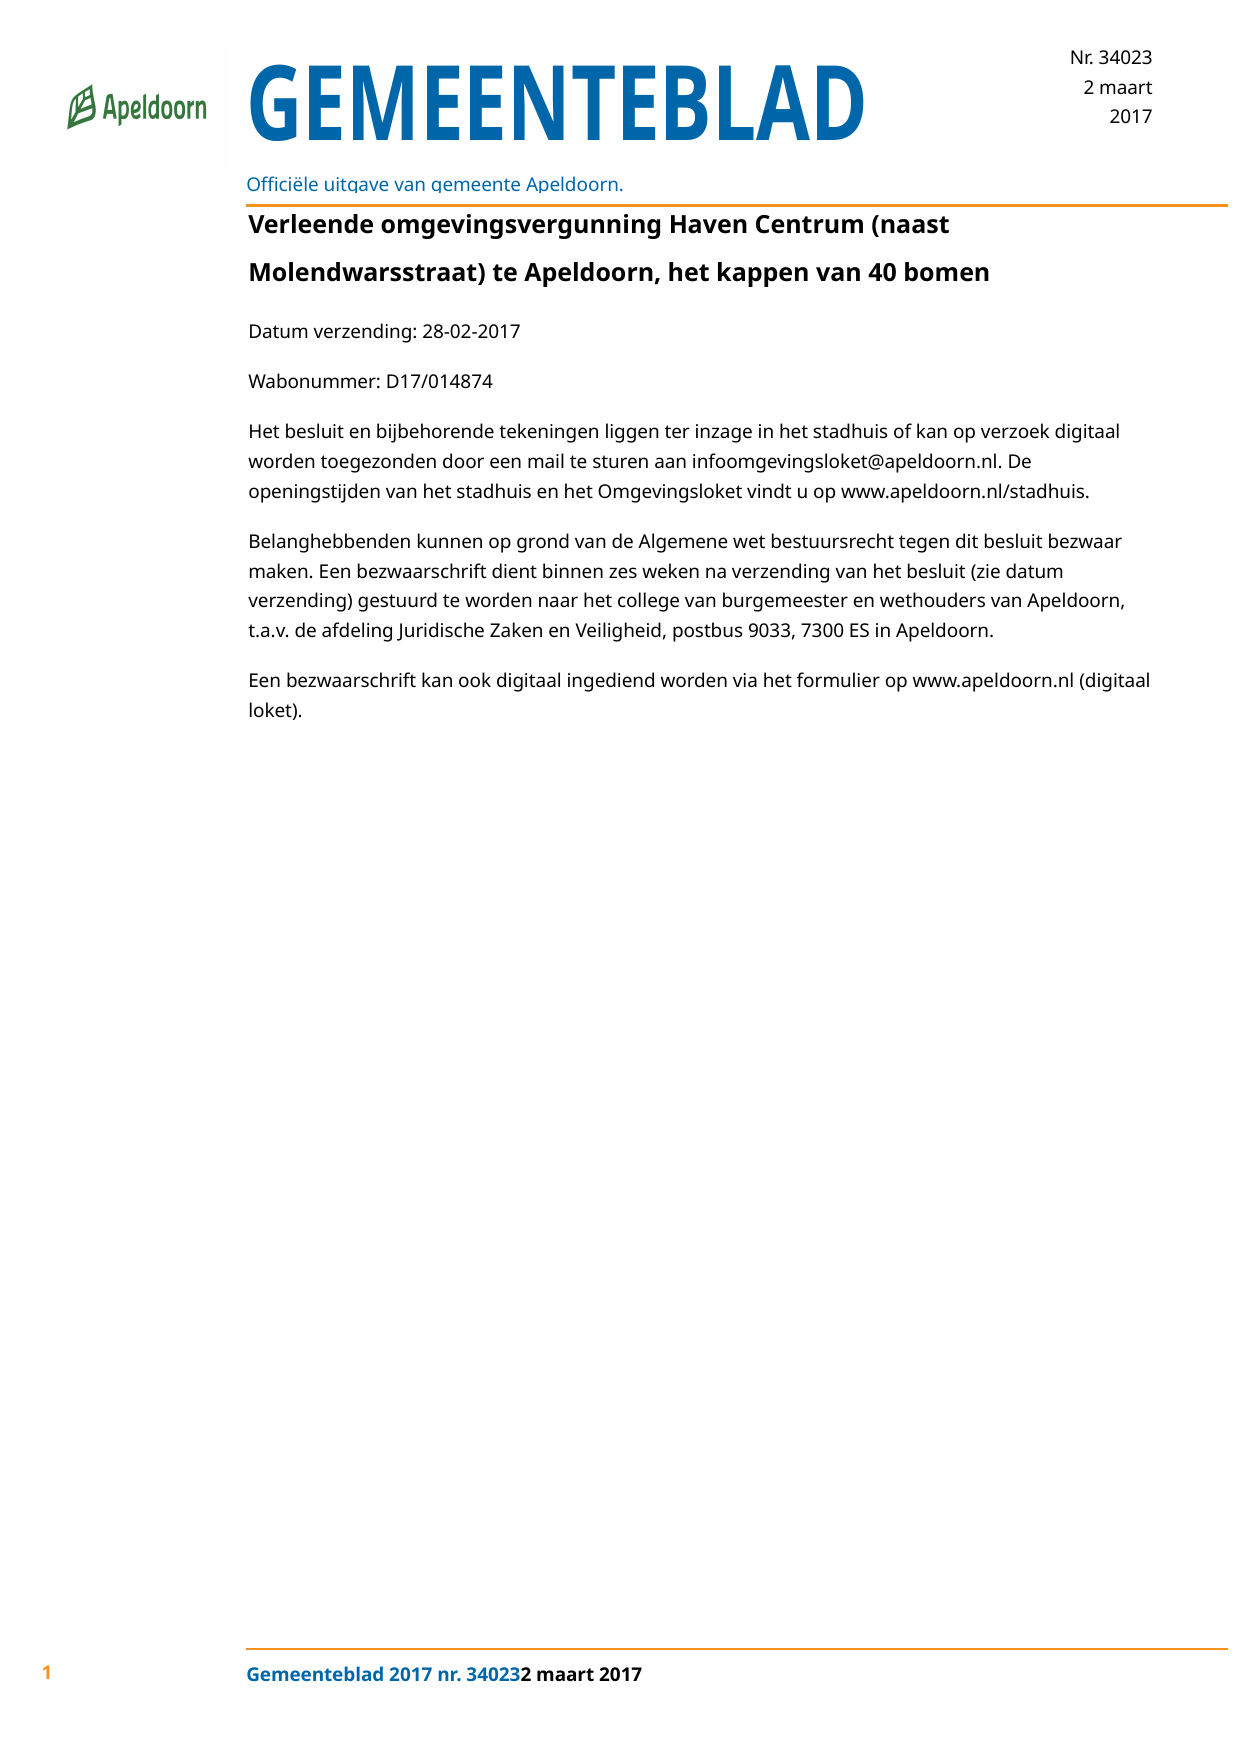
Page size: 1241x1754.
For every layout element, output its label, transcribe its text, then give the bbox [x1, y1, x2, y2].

text Belanghebbenden kunnen op grond van de Algemene wet bestuursrecht tegen dit besluit bezwaar maken. Een bezwaarschrift dient binnen zes weken na verzending van het besluit (zie datum verzending) gestuurd te worden naar het college van burgemeester en wethouders van Apeldoorn, t.a.v. de afdeling Juridische Zaken en Veiligheid, postbus 9033, 7300 ES in Apeldoorn. [248, 528, 1152, 643]
text Datum verzending: 28-02-2017 [248, 318, 1152, 344]
text Wabonummer: D17/014874 [248, 368, 1152, 394]
picture [41, 47, 231, 172]
text Het besluit en bijbehorende tekeningen liggen ter inzage in het stadhuis of kan op verzoek digitaal worden toegezonden door een mail te sturen aan infoomgevingsloket@apeldoorn.nl. De openingstijden van het stadhuis en het Omgevingsloket vindt u op www.apeldoorn.nl/stadhuis. [248, 419, 1152, 504]
text Verleende omgevingsvergunning Haven Centrum (naast Molendwarsstraat) te Apeldoorn, het kappen van 40 bomen [248, 207, 1152, 288]
text Een bezwaarschrift kan ook digitaal ingediend worden via het formulier op www.apeldoorn.nl (digitaal loket). [248, 667, 1152, 723]
